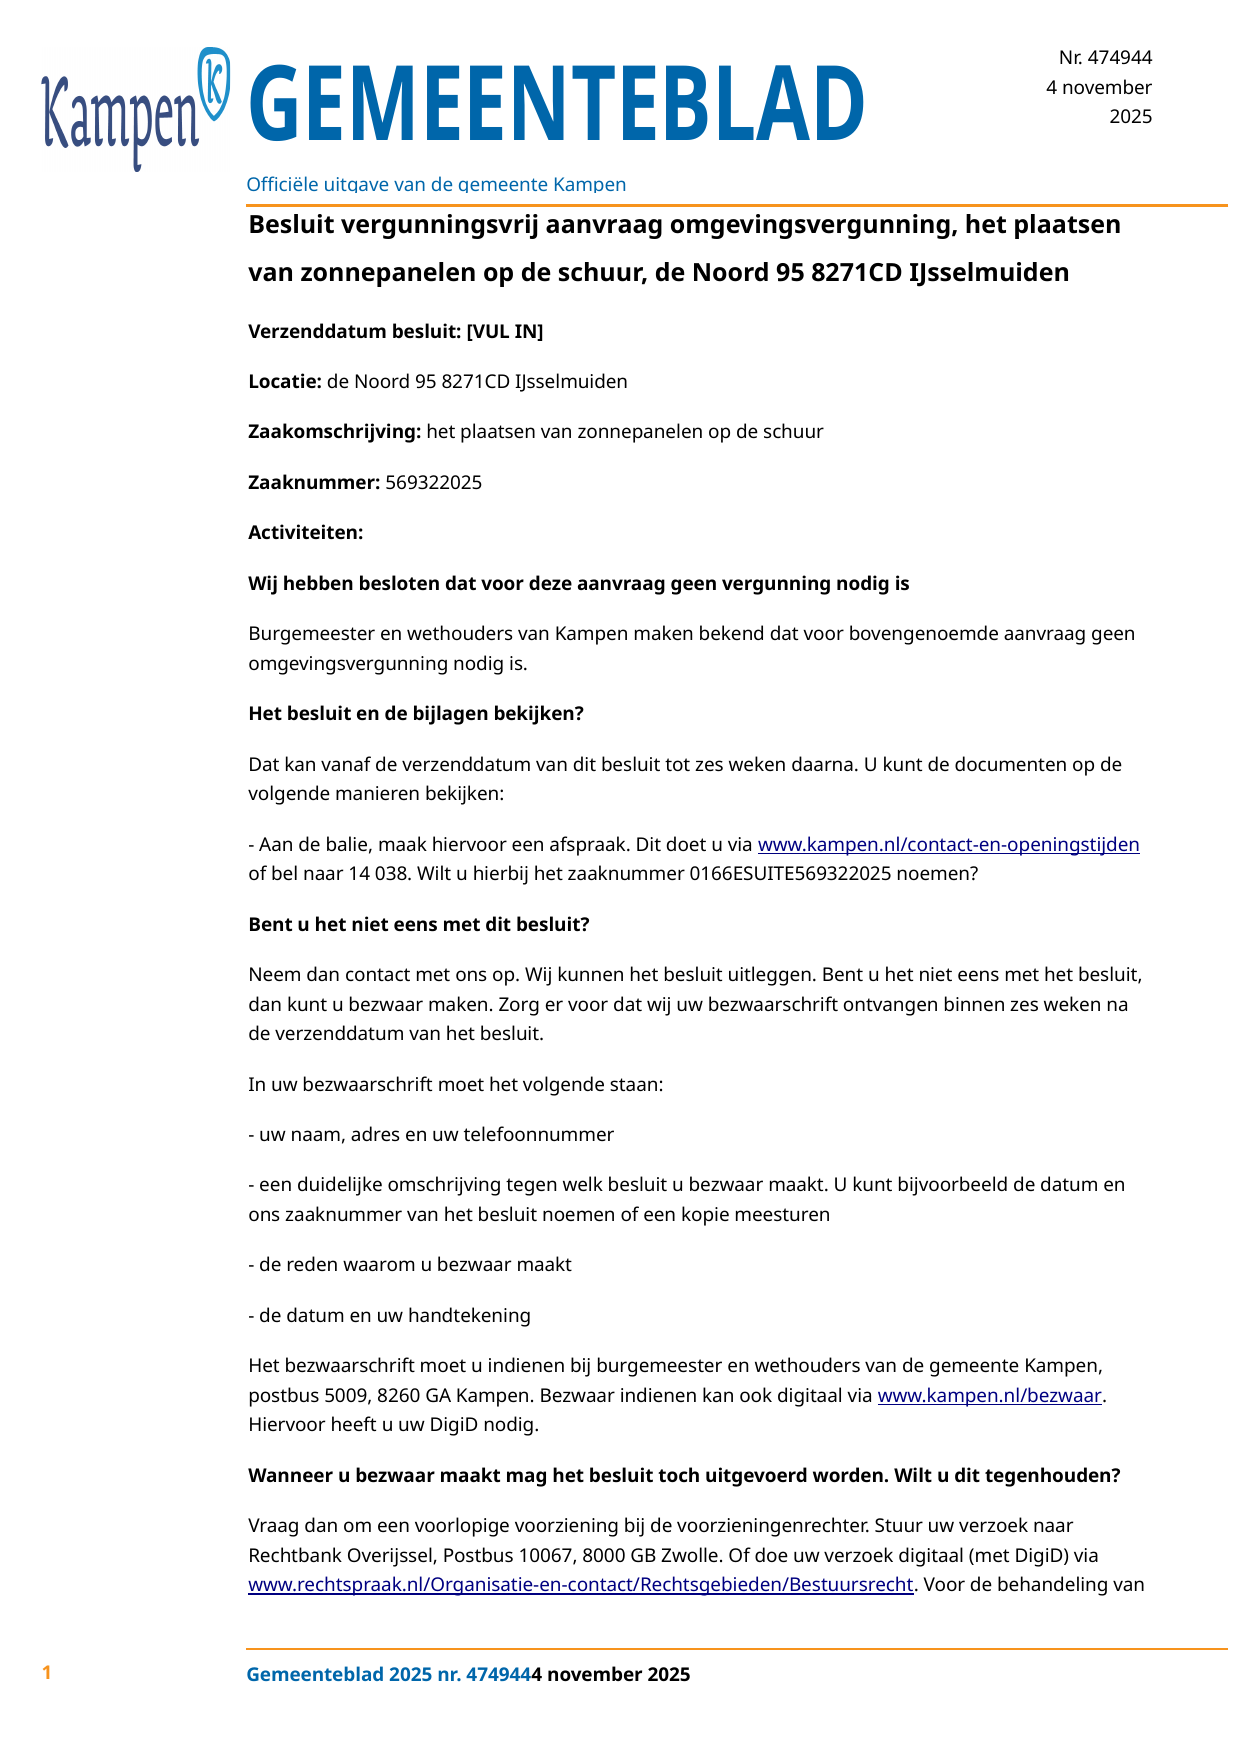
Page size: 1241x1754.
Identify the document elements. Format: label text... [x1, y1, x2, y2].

text Locatie: de Noord 95 8271CD IJsselmuiden [248, 368, 1152, 394]
text Zaakomschrijving: het plaatsen van zonnepanelen op de schuur [248, 419, 1152, 444]
text Burgemeester en wethouders van Kampen maken bekend dat voor bovengenoemde aanvraag geen omgevingsvergunning nodig is. [248, 620, 1152, 676]
picture [41, 47, 231, 172]
text Wij hebben besloten dat voor deze aanvraag geen vergunning nodig is [248, 570, 1152, 596]
text Bent u het niet eens met dit besluit? [248, 911, 1152, 937]
text Het besluit en de bijlagen bekijken? [248, 700, 1152, 726]
text - de reden waarom u bezwaar maakt [248, 1252, 1152, 1277]
text Activiteiten: [248, 519, 1152, 545]
text - uw naam, adres en uw telefoonnummer [248, 1121, 1152, 1147]
text Neem dan contact met ons op. Wij kunnen het besluit uitleggen. Bent u het niet eens met het besluit, dan kunt u bezwaar maken. Zorg er voor dat wij uw bezwaarschrift ontvangen binnen zes weken na de verzenddatum van het besluit. [248, 961, 1152, 1046]
text Verzenddatum besluit: [VUL IN] [248, 318, 1152, 344]
text Besluit vergunningsvrij aanvraag omgevingsvergunning, het plaatsen van zonnepanelen op de schuur, de Noord 95 8271CD IJsselmuiden [248, 207, 1152, 288]
text - een duidelijke omschrijving tegen welk besluit u bezwaar maakt. U kunt bijvoorbeeld de datum en ons zaaknummer van het besluit noemen of een kopie meesturen [248, 1172, 1152, 1227]
text Zaaknummer: 569322025 [248, 469, 1152, 495]
text Wanneer u bezwaar maakt mag het besluit toch uitgevoerd worden. Wilt u dit tegenhouden? [248, 1462, 1152, 1488]
text Dat kan vanaf de verzenddatum van dit besluit tot zes weken daarna. U kunt de documenten op de volgende manieren bekijken: [248, 751, 1152, 806]
text Het bezwaarschrift moet u indienen bij burgemeester en wethouders van de gemeente Kampen, postbus 5009, 8260 GA Kampen. Bezwaar indienen kan ook digitaal via www.kampen.nl/bezwaar. Hiervoor heeft u uw DigiD nodig. [248, 1352, 1152, 1437]
text - Aan de balie, maak hiervoor een afspraak. Dit doet u via www.kampen.nl/contact-en-openingstijden of bel naar 14 038. Wilt u hierbij het zaaknummer 0166ESUITE569322025 noemen? [248, 831, 1152, 886]
text Vraag dan om een voorlopige voorziening bij de voorzieningenrechter. Stuur uw verzoek naar Rechtbank Overijssel, Postbus 10067, 8000 GB Zwolle. Of doe uw verzoek digitaal (met DigiD) via www.rechtspraak.nl/Organisatie-en-contact/Rechtsgebieden/Bestuursrecht. Voor de behandeling van [248, 1512, 1152, 1597]
text - de datum en uw handtekening [248, 1302, 1152, 1328]
text In uw bezwaarschrift moet het volgende staan: [248, 1071, 1152, 1097]
